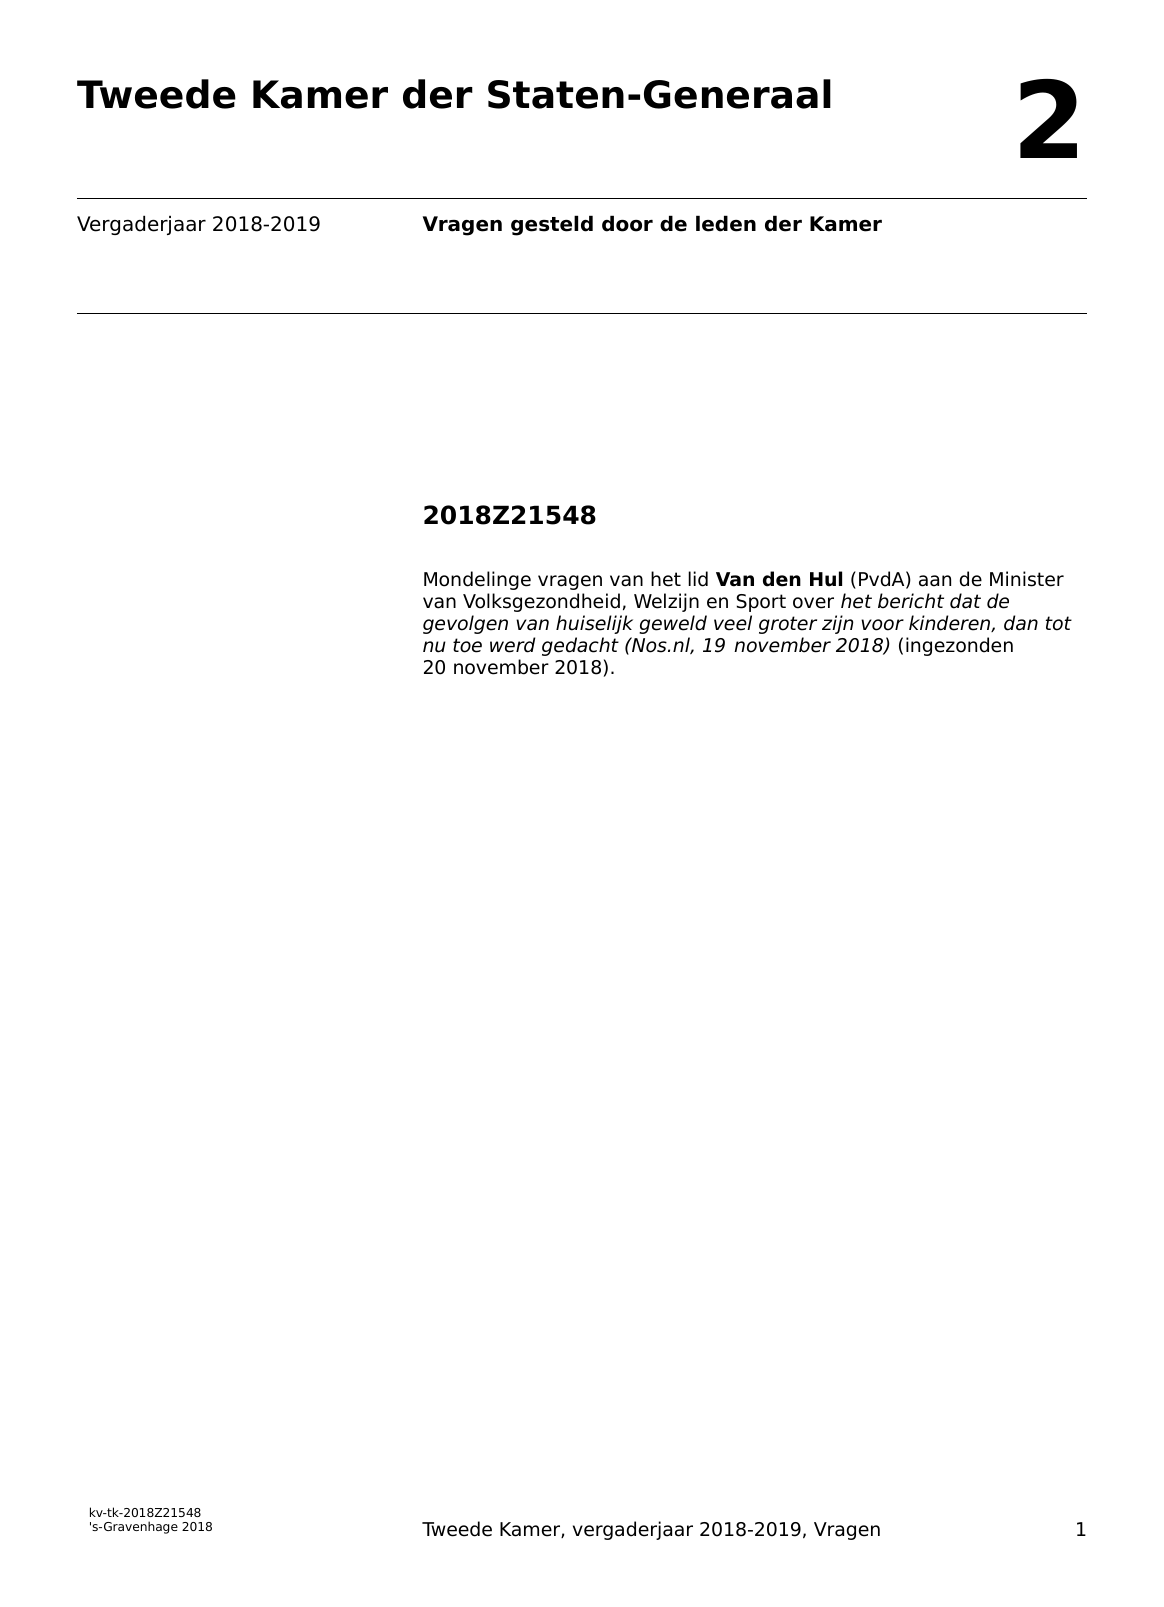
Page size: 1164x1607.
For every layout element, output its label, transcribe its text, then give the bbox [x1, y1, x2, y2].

table_cell Vragen gesteld door de leden der Kamer [422, 199, 1087, 313]
table_cell Vergaderjaar 2018-2019 [77, 199, 422, 313]
text kv-tk-2018Z21548 [88, 1506, 323, 1520]
text 's-Gravenhage 2018 [88, 1520, 323, 1534]
text Mondelinge vragen van het lid Van den Hul (PvdA) aan de Minister van Volksgezondheid, Welzijn en Sport over het bericht dat de gevolgen van huiselijk geweld veel groter zijn voor kinderen, dan tot nu toe werd gedacht (Nos.nl, 19 november 2018) (ingezonden 20 november 2018). [422, 569, 1087, 679]
text 2018Z21548 [422, 501, 1087, 531]
table_header Tweede Kamer der Staten-Generaal [77, 59, 886, 198]
table_header 2 [886, 59, 1087, 198]
